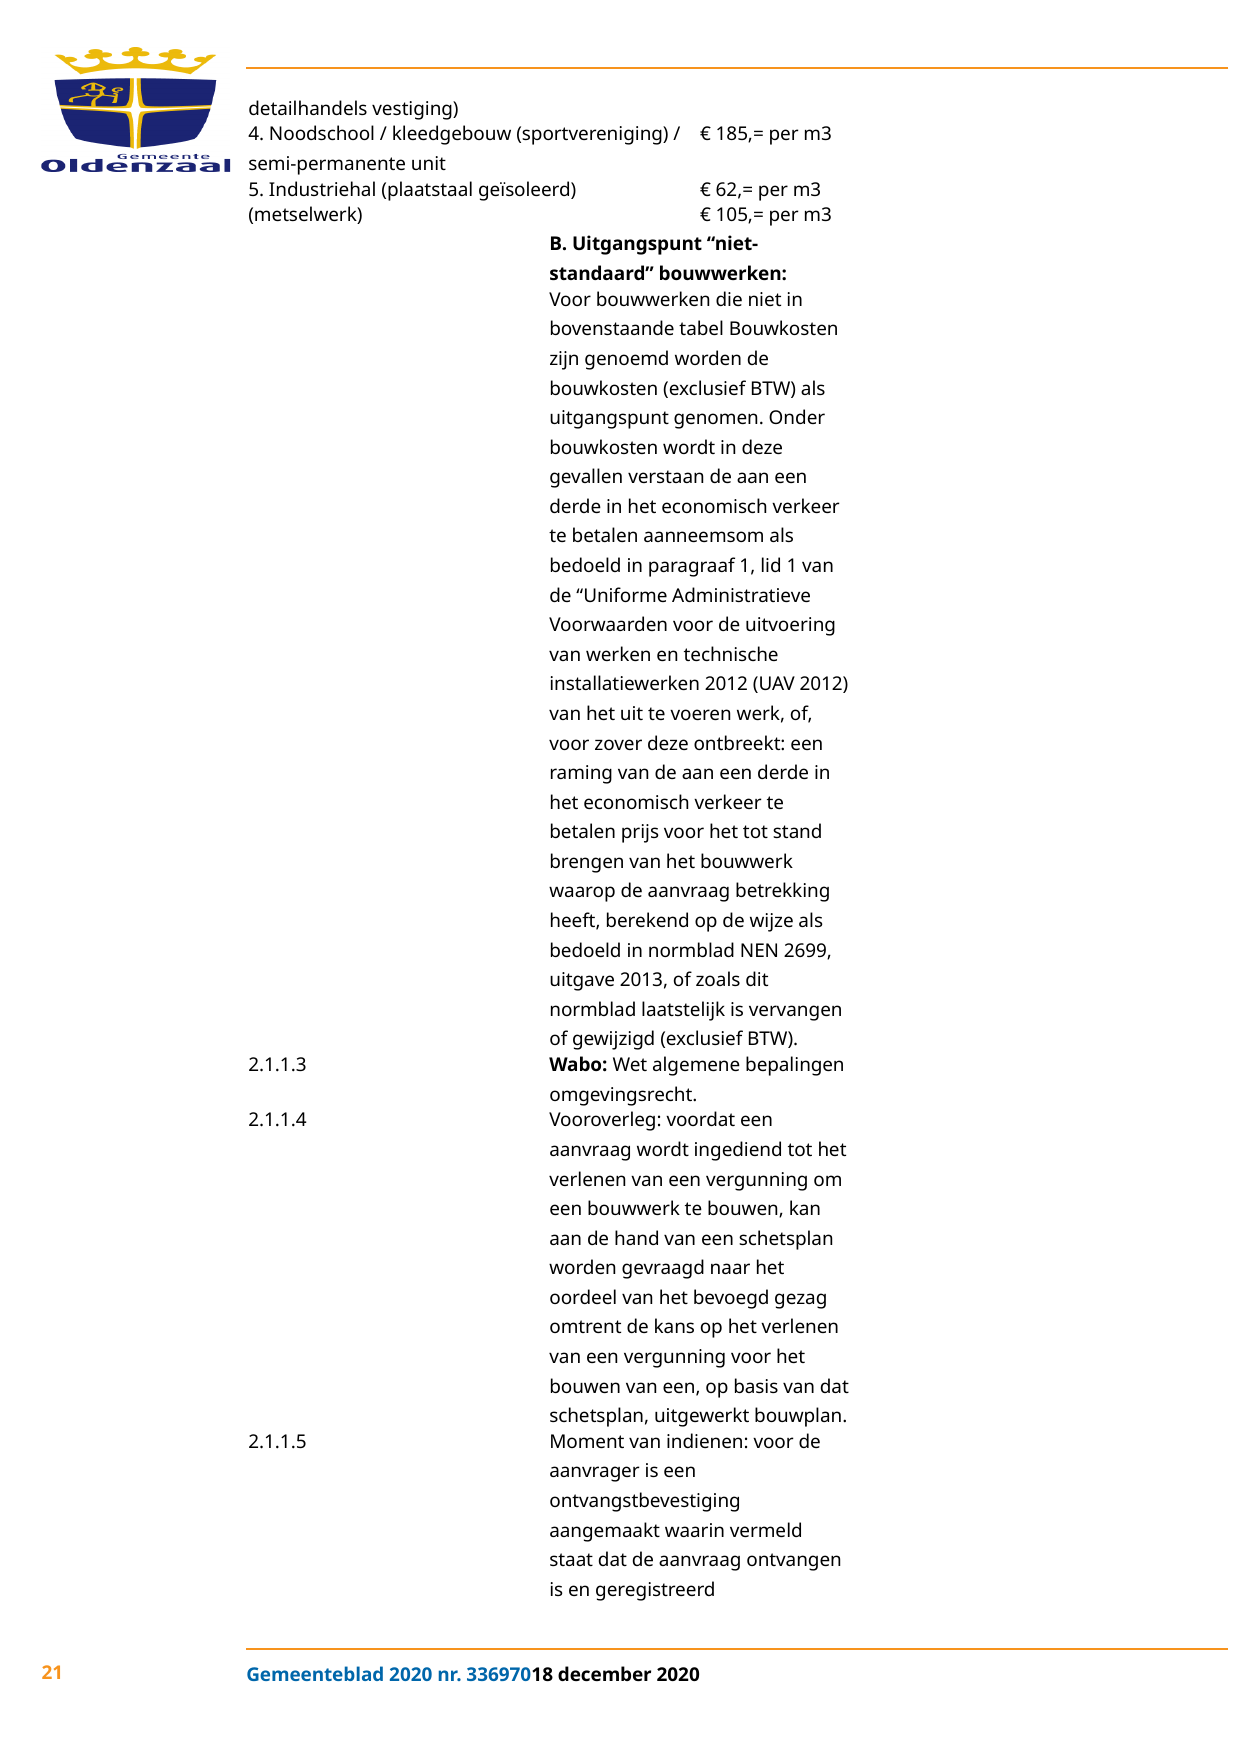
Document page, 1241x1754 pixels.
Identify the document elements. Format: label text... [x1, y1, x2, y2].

table_cell [850, 1428, 1152, 1602]
table_header B. Uitgangspunt “niet-standaard” bouwwerken: [549, 231, 850, 286]
table_cell 2.1.1.4 [248, 1107, 549, 1428]
table_cell 4. Noodschool / kleedgebouw (sportvereniging) / semi-permanente unit [248, 121, 700, 176]
table_cell 2.1.1.5 [248, 1428, 549, 1602]
table_cell [850, 286, 1152, 1051]
table_cell [700, 95, 1152, 121]
table_cell detailhandels vestiging) [248, 95, 700, 121]
table_cell € 62,= per m3 [700, 176, 1152, 202]
table_cell 2.1.1.3 [248, 1051, 549, 1107]
table_cell € 105,= per m3 [700, 202, 1152, 227]
table_cell [248, 286, 549, 1051]
table_header [248, 231, 549, 286]
table_cell (metselwerk) [248, 202, 700, 227]
picture [41, 47, 231, 172]
table_cell Moment van indienen: voor de aanvrager is een ontvangstbevestiging aangemaakt waarin vermeld staat dat de aanvraag ontvangen is en geregistreerd [549, 1428, 850, 1602]
table_cell Wabo: Wet algemene bepalingen omgevingsrecht. [549, 1051, 850, 1107]
table_cell 5. Industriehal (plaatstaal geïsoleerd) [248, 176, 700, 202]
table_cell [850, 1051, 1152, 1107]
table_cell € 185,= per m3 [700, 121, 1152, 176]
table_cell Voor bouwwerken die niet in bovenstaande tabel Bouwkosten zijn genoemd worden de bouwkosten (exclusief BTW) als uitgangspunt genomen. Onder bouwkosten wordt in deze gevallen verstaan de aan een derde in het economisch verkeer te betalen aanneemsom als bedoeld in paragraaf 1, lid 1 van de “Uniforme Administratieve Voorwaarden voor de uitvoering van werken en technische installatiewerken 2012 (UAV 2012) van het uit te voeren werk, of, voor zover deze ontbreekt: een raming van de aan een derde in het economisch verkeer te betalen prijs voor het tot stand brengen van het bouwwerk waarop de aanvraag betrekking heeft, berekend op de wijze als bedoeld in normblad NEN 2699, uitgave 2013, of zoals dit normblad laatstelijk is vervangen of gewijzigd (exclusief BTW). [549, 286, 850, 1051]
table_cell Vooroverleg: voordat een aanvraag wordt ingediend tot het verlenen van een vergunning om een bouwwerk te bouwen, kan aan de hand van een schetsplan worden gevraagd naar het oordeel van het bevoegd gezag omtrent de kans op het verlenen van een vergunning voor het bouwen van een, op basis van dat schetsplan, uitgewerkt bouwplan. [549, 1107, 850, 1428]
table_header [850, 231, 1152, 286]
table_cell [850, 1107, 1152, 1428]
